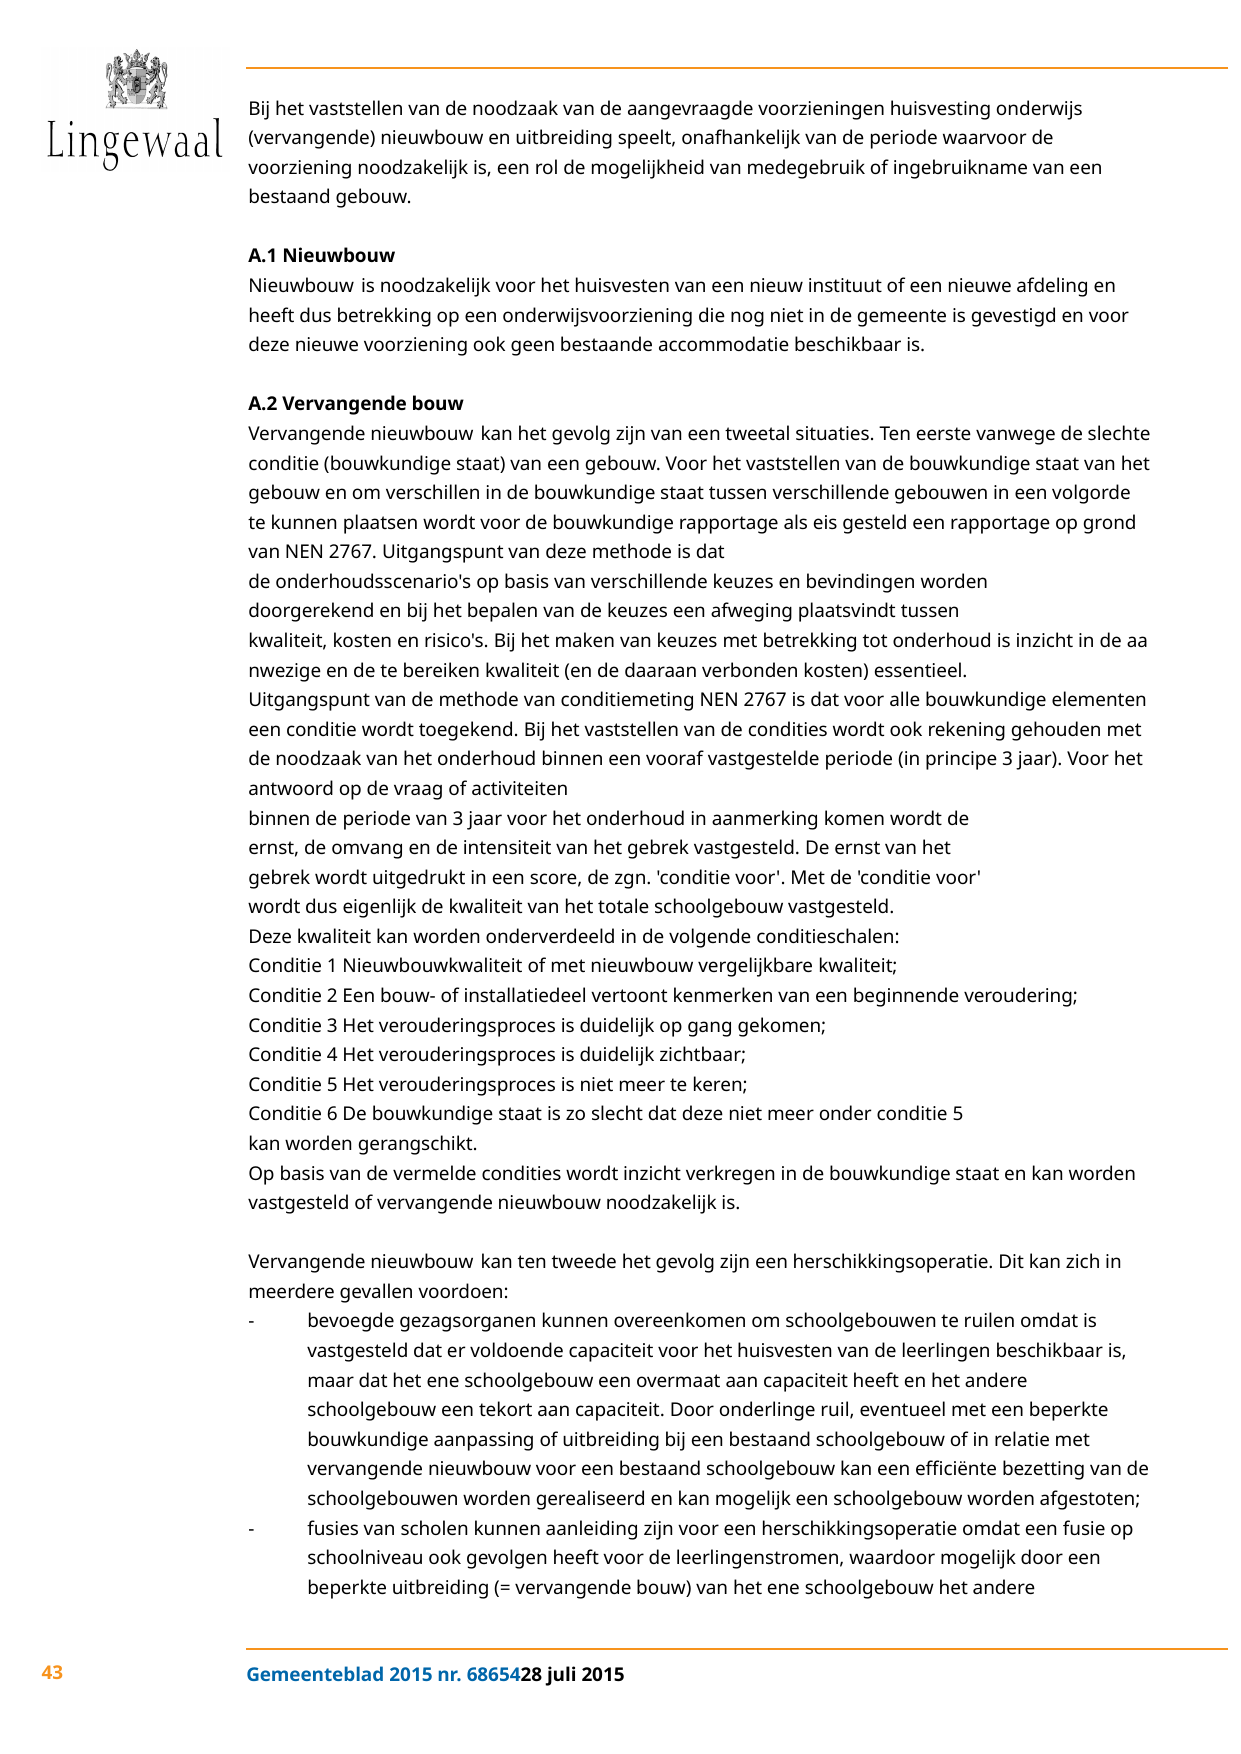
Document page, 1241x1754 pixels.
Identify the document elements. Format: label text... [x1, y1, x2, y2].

text Vervangende nieuwbouw kan het gevolg zijn van een tweetal situaties. Ten eerste vanwege de slechte conditie (bouwkundige staat) van een gebouw. Voor het vaststellen van de bouwkundige staat van het gebouw en om verschillen in de bouwkundige staat tussen verschillende gebouwen in een volgorde te kunnen plaatsen wordt voor de bouwkundige rapportage als eis gesteld een rapportage op grond van NEN 2767. Uitgangspunt van deze methode is dat de onderhoudsscenario's op basis van verschillende keuzes en bevindingen worden doorgerekend en bij het bepalen van de keuzes een afweging plaatsvindt tussen kwaliteit, kosten en risico's. Bij het maken van keuzes met betrekking tot onderhoud is inzicht in de aanwezige en de te bereiken kwaliteit (en de daaraan verbonden kosten) essentieel. Uitgangspunt van de methode van conditiemeting NEN 2767 is dat voor alle bouwkundige elementen een conditie wordt toegekend. Bij het vaststellen van de condities wordt ook rekening gehouden met de noodzaak van het onderhoud binnen een vooraf vastgestelde periode (in principe 3 jaar). Voor het antwoord op de vraag of activiteiten binnen de periode van 3 jaar voor het onderhoud in aanmerking komen wordt de ernst, de omvang en de intensiteit van het gebrek vastgesteld. De ernst van het gebrek wordt uitgedrukt in een score, de zgn. 'conditie voor'. Met de 'conditie voor' wordt dus eigenlijk de kwaliteit van het totale schoolgebouw vastgesteld. Deze kwaliteit kan worden onderverdeeld in de volgende conditieschalen: [248, 420, 1152, 949]
text Conditie 5 Het verouderingsproces is niet meer te keren; [248, 1071, 1152, 1097]
text Vervangende nieuwbouw kan ten tweede het gevolg zijn een herschikkingsoperatie. Dit kan zich in meerdere gevallen voordoen: [248, 1248, 1152, 1304]
picture [41, 47, 231, 172]
text Nieuwbouw is noodzakelijk voor het huisvesten van een nieuw instituut of een nieuwe afdeling en heeft dus betrekking op een onderwijsvoorziening die nog niet in de gemeente is gevestigd en voor deze nieuwe voorziening ook geen bestaande accommodatie beschikbaar is. [248, 272, 1152, 357]
text Conditie 3 Het verouderingsproces is duidelijk op gang gekomen; [248, 1012, 1152, 1038]
text Conditie 1 Nieuwbouwkwaliteit of met nieuwbouw vergelijkbare kwaliteit; [248, 953, 1152, 978]
text A.1 Nieuwbouw [248, 243, 1152, 268]
list fusies van scholen kunnen aanleiding zijn voor een herschikkingsoperatie omdat een fusie op schoolniveau ook gevolgen heeft voor de leerlingenstromen, waardoor mogelijk door een beperkte uitbreiding (= vervangende bouw) van het ene schoolgebouw het andere [248, 1515, 1152, 1600]
text Conditie 6 De bouwkundige staat is zo slecht dat deze niet meer onder conditie 5 kan worden gerangschikt. [248, 1101, 1152, 1156]
text Conditie 2 Een bouw- of installatiedeel vertoont kenmerken van een beginnende veroudering; [248, 982, 1152, 1008]
list bevoegde gezagsorganen kunnen overeenkomen om schoolgebouwen te ruilen omdat is vastgesteld dat er voldoende capaciteit voor het huisvesten van de leerlingen beschikbaar is, maar dat het ene schoolgebouw een overmaat aan capaciteit heeft en het andere schoolgebouw een tekort aan capaciteit. Door onderlinge ruil, eventueel met een beperkte bouwkundige aanpassing of uitbreiding bij een bestaand schoolgebouw of in relatie met vervangende nieuwbouw voor een bestaand schoolgebouw kan een efficiënte bezetting van de schoolgebouwen worden gerealiseerd en kan mogelijk een schoolgebouw worden afgestoten; [248, 1308, 1152, 1511]
text Conditie 4 Het verouderingsproces is duidelijk zichtbaar; [248, 1041, 1152, 1067]
text A.2 Vervangende bouw [248, 391, 1152, 416]
text Op basis van de vermelde condities wordt inzicht verkregen in de bouwkundige staat en kan worden vastgesteld of vervangende nieuwbouw noodzakelijk is. [248, 1160, 1152, 1215]
text Bij het vaststellen van de noodzaak van de aangevraagde voorzieningen huisvesting onderwijs (vervangende) nieuwbouw en uitbreiding speelt, onafhankelijk van de periode waarvoor de voorziening noodzakelijk is, een rol de mogelijkheid van medegebruik of ingebruikname van een bestaand gebouw. [248, 95, 1152, 209]
